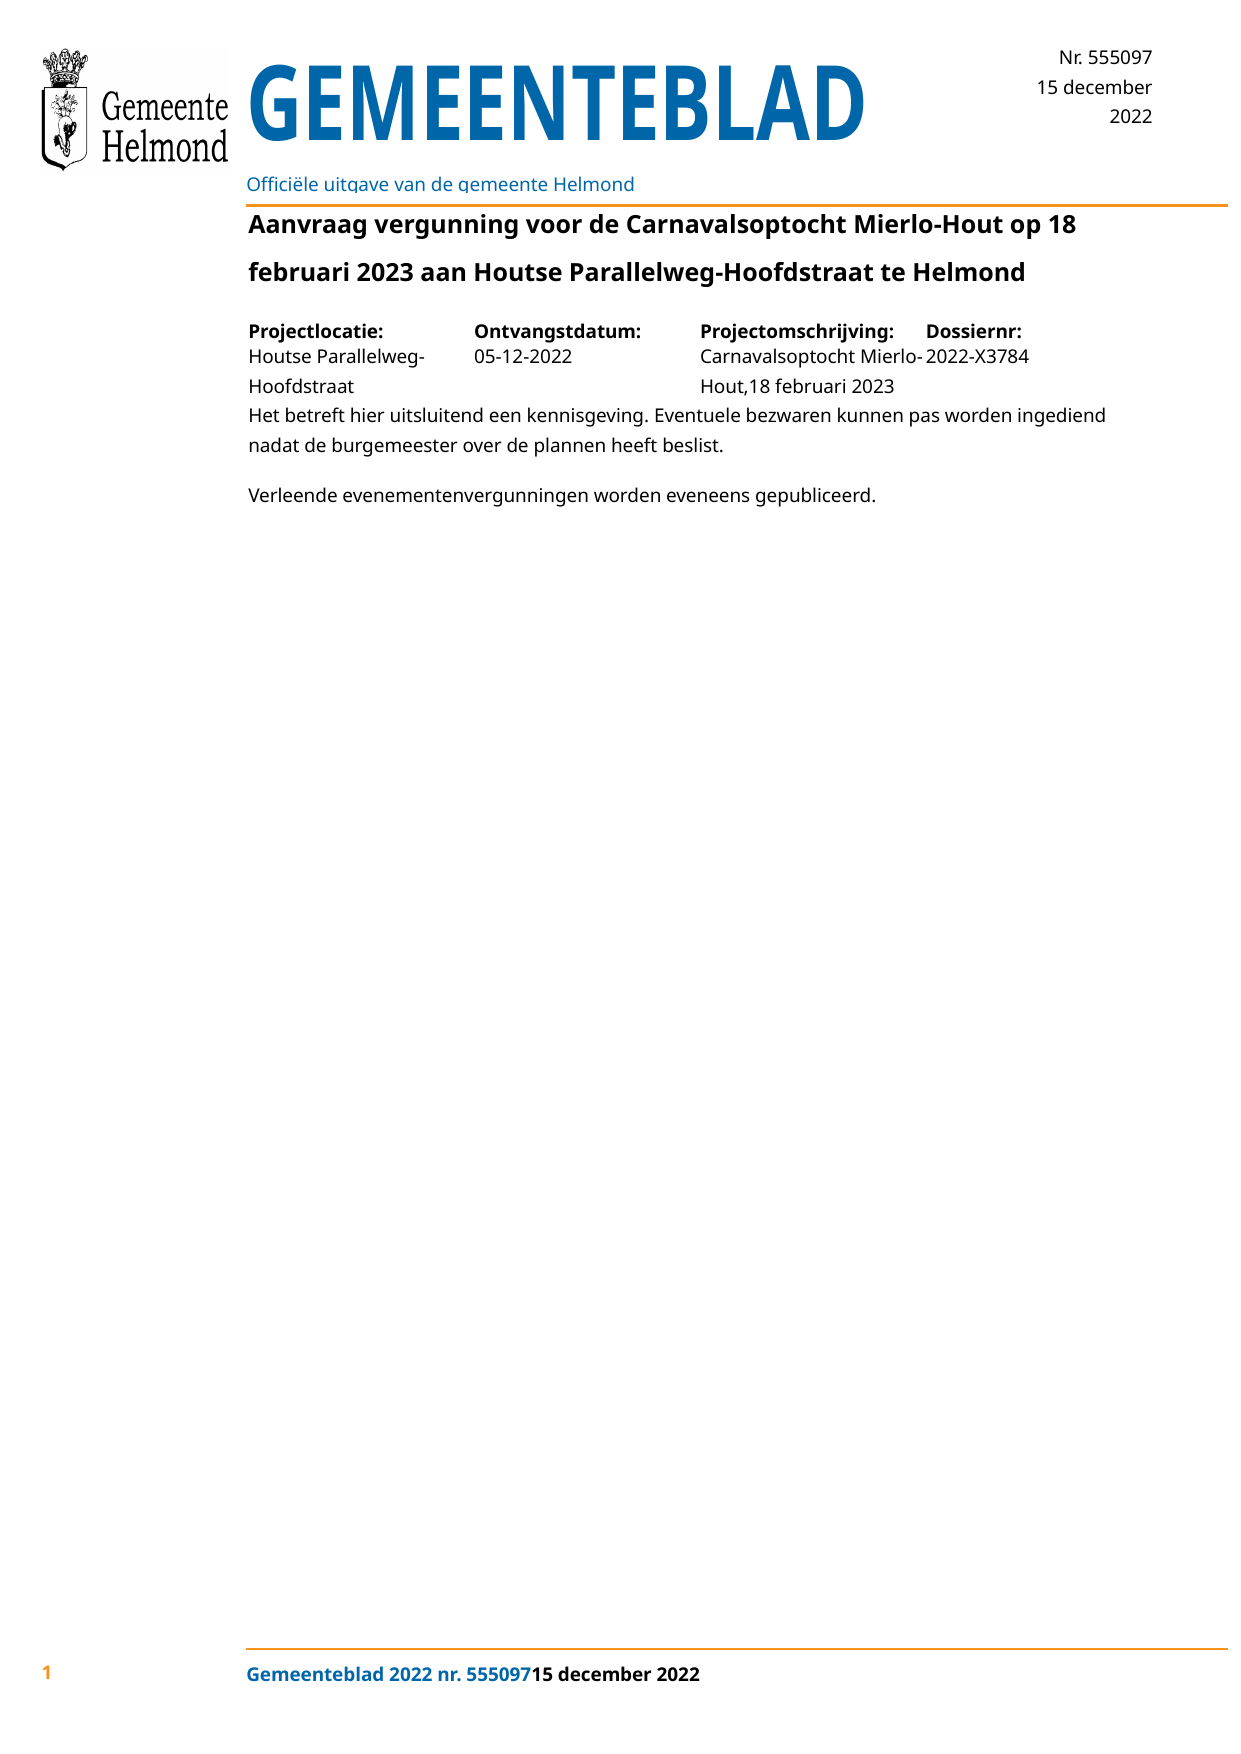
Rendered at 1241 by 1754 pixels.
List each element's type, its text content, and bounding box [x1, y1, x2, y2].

table_header Projectomschrijving: [700, 318, 926, 344]
table_cell Houtse Parallelweg-Hoofdstraat [248, 344, 474, 399]
text Aanvraag vergunning voor de Carnavalsoptocht Mierlo-Hout op 18 februari 2023 aan Houtse Parallelweg-Hoofdstraat te Helmond [248, 207, 1152, 288]
table_header Ontvangstdatum: [474, 318, 700, 344]
table_header Dossiernr: [926, 318, 1152, 344]
picture [41, 47, 231, 172]
table_cell 2022-X3784 [926, 344, 1152, 399]
table_cell 05-12-2022 [474, 344, 700, 399]
table_header Projectlocatie: [248, 318, 474, 344]
text Verleende evenementenvergunningen worden eveneens gepubliceerd. [248, 482, 1152, 508]
text Het betreft hier uitsluitend een kennisgeving. Eventuele bezwaren kunnen pas worden ingediend nadat de burgemeester over de plannen heeft beslist. [248, 402, 1152, 458]
table_cell Carnavalsoptocht Mierlo-Hout,18 februari 2023 [700, 344, 926, 399]
